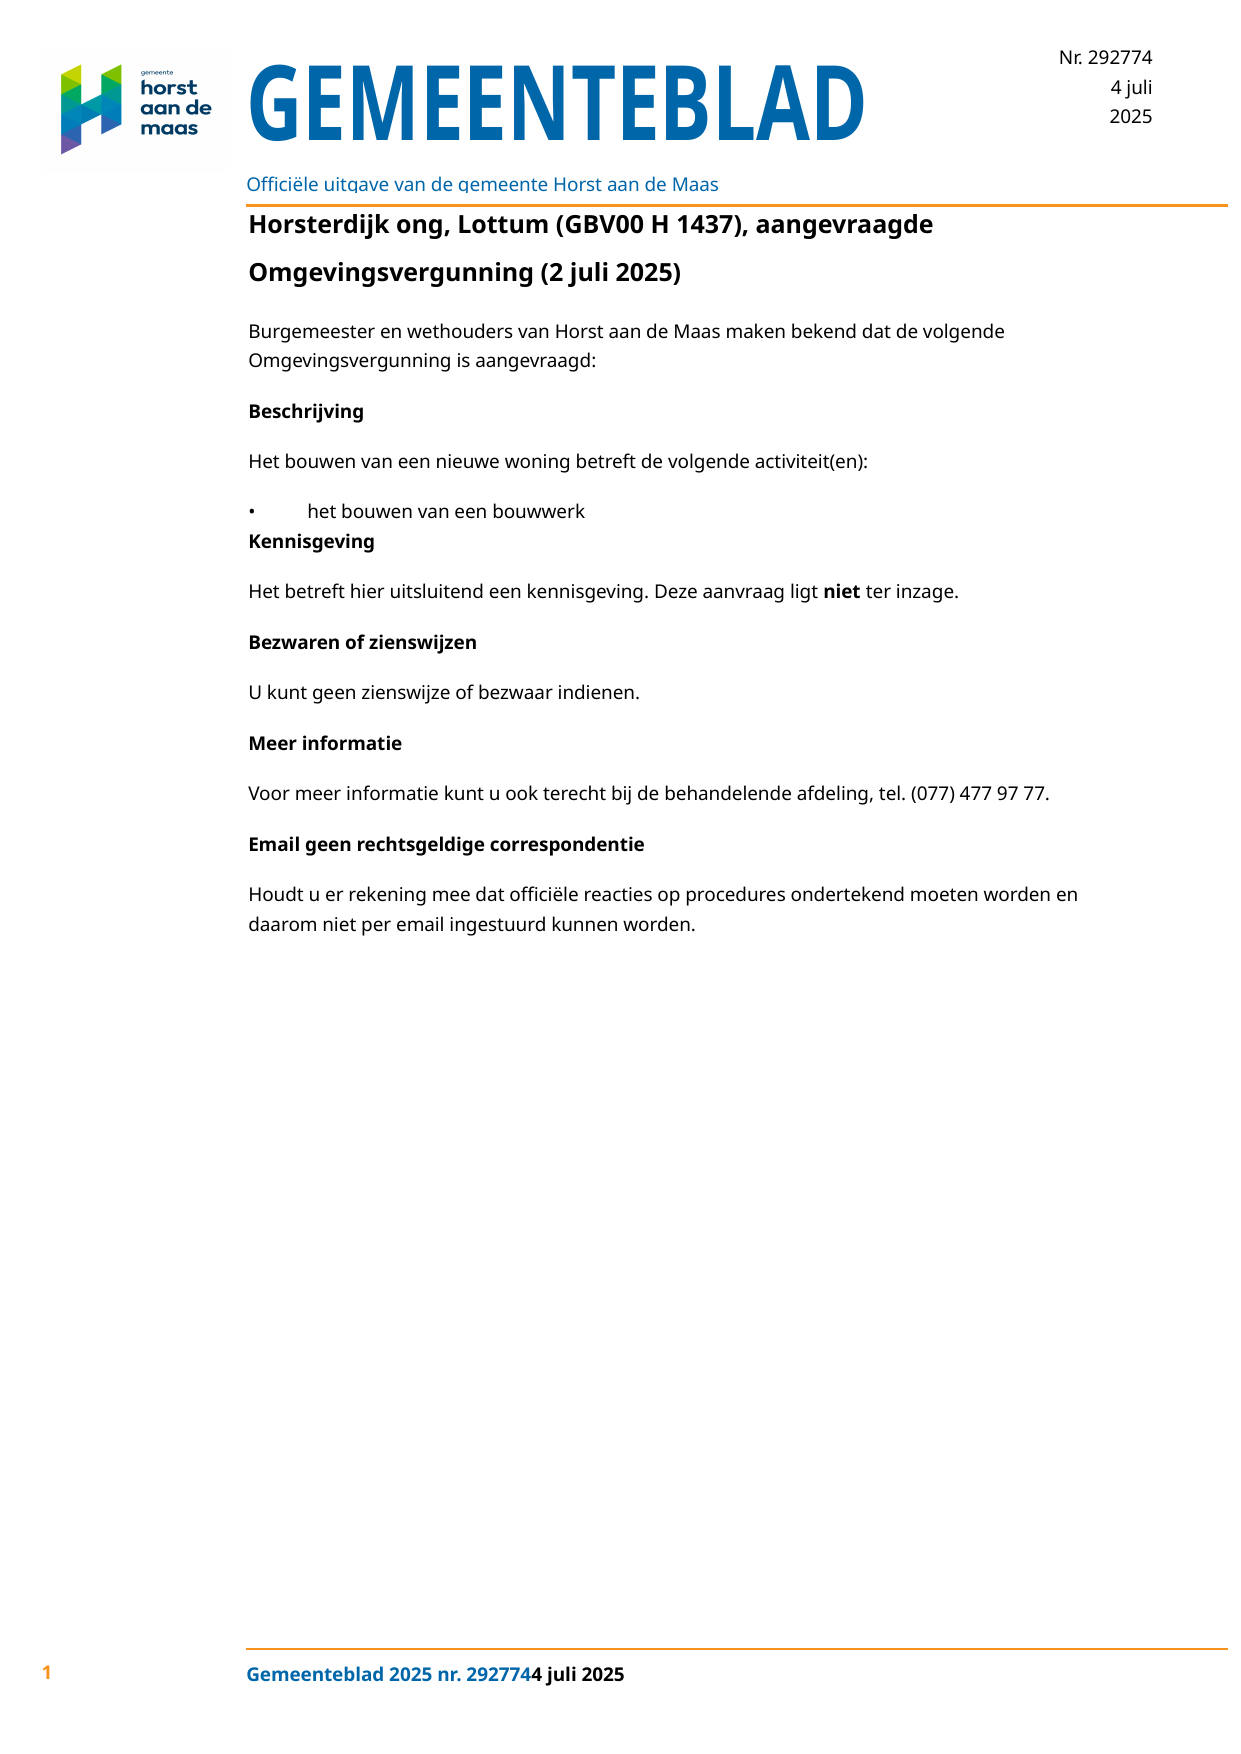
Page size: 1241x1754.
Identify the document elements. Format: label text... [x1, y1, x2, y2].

picture [41, 47, 231, 172]
text Het betreft hier uitsluitend een kennisgeving. Deze aanvraag ligt niet ter inzage. [248, 579, 1152, 604]
text Beschrijving [248, 398, 1152, 424]
text Voor meer informatie kunt u ook terecht bij de behandelende afdeling, tel. (077) 477 97 77. [248, 780, 1152, 806]
text U kunt geen zienswijze of bezwaar indienen. [248, 679, 1152, 705]
list het bouwen van een bouwwerk [248, 499, 1152, 524]
text Email geen rechtsgeldige correspondentie [248, 831, 1152, 857]
text Bezwaren of zienswijzen [248, 629, 1152, 655]
text Het bouwen van een nieuwe woning betreft de volgende activiteit(en): [248, 448, 1152, 474]
text Houdt u er rekening mee dat officiële reacties op procedures ondertekend moeten worden en daarom niet per email ingestuurd kunnen worden. [248, 881, 1152, 937]
text Burgemeester en wethouders van Horst aan de Maas maken bekend dat de volgende Omgevingsvergunning is aangevraagd: [248, 318, 1152, 373]
text Kennisgeving [248, 528, 1152, 554]
text Meer informatie [248, 730, 1152, 756]
text Horsterdijk ong, Lottum (GBV00 H 1437), aangevraagde Omgevingsvergunning (2 juli 2025) [248, 207, 1152, 288]
